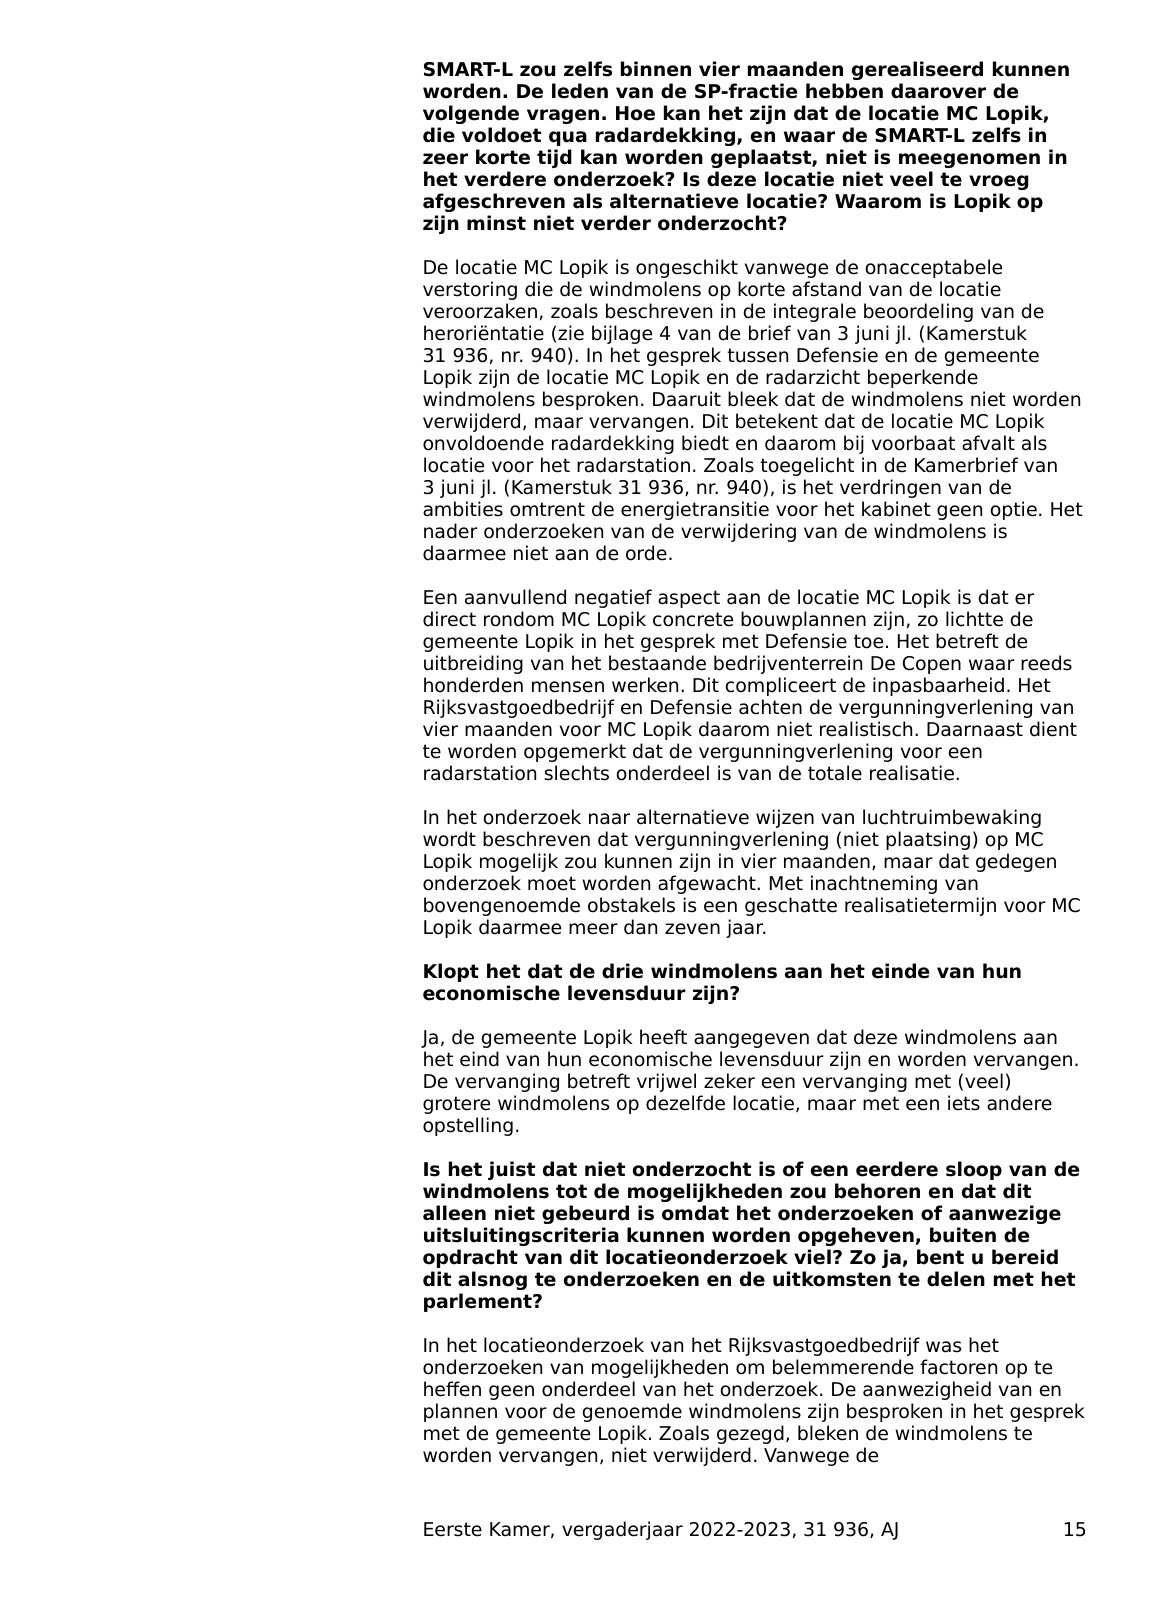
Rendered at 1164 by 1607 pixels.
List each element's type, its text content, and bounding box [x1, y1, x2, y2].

text Een aanvullend negatief aspect aan de locatie MC Lopik is dat er direct rondom MC Lopik concrete bouwplannen zijn, zo lichtte de gemeente Lopik in het gesprek met Defensie toe. Het betreft de uitbreiding van het bestaande bedrijventerrein De Copen waar reeds honderden mensen werken. Dit compliceert de inpasbaarheid. Het Rijksvastgoedbedrijf en Defensie achten de vergunningverlening van vier maanden voor MC Lopik daarom niet realistisch. Daarnaast dient te worden opgemerkt dat de vergunningverlening voor een radarstation slechts onderdeel is van de totale realisatie. [422, 587, 1087, 785]
text In het locatieonderzoek van het Rijksvastgoedbedrijf was het onderzoeken van mogelijkheden om belemmerende factoren op te heffen geen onderdeel van het onderzoek. De aanwezigheid van en plannen voor de genoemde windmolens zijn besproken in het gesprek met de gemeente Lopik. Zoals gezegd, bleken de windmolens te worden vervangen, niet verwijderd. Vanwege de [422, 1335, 1087, 1467]
text SMART-L zou zelfs binnen vier maanden gerealiseerd kunnen worden. De leden van de SP-fractie hebben daarover de volgende vragen. Hoe kan het zijn dat de locatie MC Lopik, die voldoet qua radardekking, en waar de SMART-L zelfs in zeer korte tijd kan worden geplaatst, niet is meegenomen in het verdere onderzoek? Is deze locatie niet veel te vroeg afgeschreven als alternatieve locatie? Waarom is Lopik op zijn minst niet verder onderzocht? [422, 59, 1087, 235]
text De locatie MC Lopik is ongeschikt vanwege de onacceptabele verstoring die de windmolens op korte afstand van de locatie veroorzaken, zoals beschreven in de integrale beoordeling van de heroriëntatie (zie bijlage 4 van de brief van 3 juni jl. (Kamerstuk 31 936, nr. 940). In het gesprek tussen Defensie en de gemeente Lopik zijn de locatie MC Lopik en de radarzicht beperkende windmolens besproken. Daaruit bleek dat de windmolens niet worden verwijderd, maar vervangen. Dit betekent dat de locatie MC Lopik onvoldoende radardekking biedt en daarom bij voorbaat afvalt als locatie voor het radarstation. Zoals toegelicht in de Kamerbrief van 3 juni jl. (Kamerstuk 31 936, nr. 940), is het verdringen van de ambities omtrent de energietransitie voor het kabinet geen optie. Het nader onderzoeken van de verwijdering van de windmolens is daarmee niet aan de orde. [422, 257, 1087, 565]
text Klopt het dat de drie windmolens aan het einde van hun economische levensduur zijn? [422, 961, 1087, 1005]
text In het onderzoek naar alternatieve wijzen van luchtruimbewaking wordt beschreven dat vergunningverlening (niet plaatsing) op MC Lopik mogelijk zou kunnen zijn in vier maanden, maar dat gedegen onderzoek moet worden afgewacht. Met inachtneming van bovengenoemde obstakels is een geschatte realisatietermijn voor MC Lopik daarmee meer dan zeven jaar. [422, 807, 1087, 939]
text Ja, de gemeente Lopik heeft aangegeven dat deze windmolens aan het eind van hun economische levensduur zijn en worden vervangen. De vervanging betreft vrijwel zeker een vervanging met (veel) grotere windmolens op dezelfde locatie, maar met een iets andere opstelling. [422, 1027, 1087, 1137]
text Is het juist dat niet onderzocht is of een eerdere sloop van de windmolens tot de mogelijkheden zou behoren en dat dit alleen niet gebeurd is omdat het onderzoeken of aanwezige uitsluitingscriteria kunnen worden opgeheven, buiten de opdracht van dit locatieonderzoek viel? Zo ja, bent u bereid dit alsnog te onderzoeken en de uitkomsten te delen met het parlement? [422, 1159, 1087, 1313]
